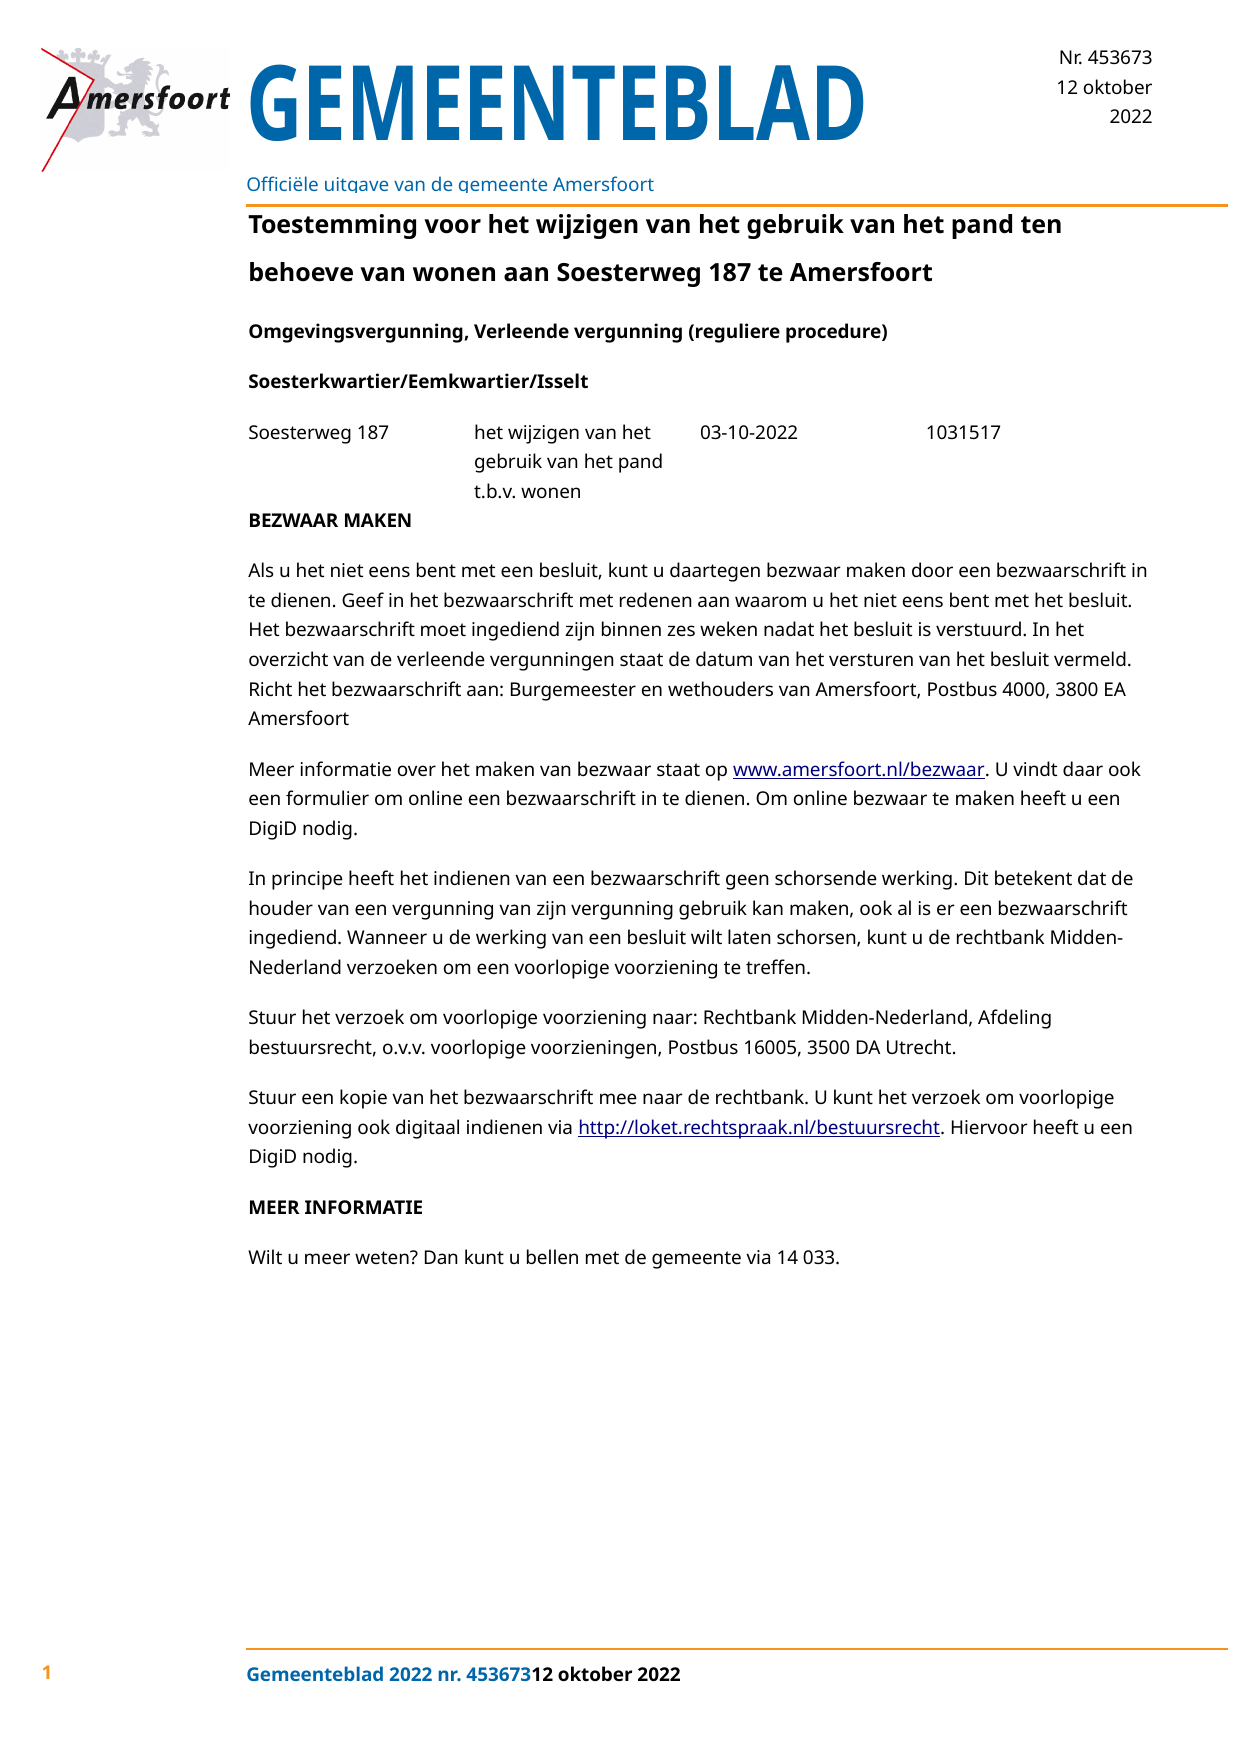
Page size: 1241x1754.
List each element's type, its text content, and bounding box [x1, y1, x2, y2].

text Omgevingsvergunning, Verleende vergunning (reguliere procedure) [248, 318, 1152, 344]
text MEER INFORMATIE [248, 1194, 1152, 1220]
text Toestemming voor het wijzigen van het gebruik van het pand ten behoeve van wonen aan Soesterweg 187 te Amersfoort [248, 207, 1152, 288]
table_header Soesterweg 187 [248, 419, 474, 504]
text Stuur het verzoek om voorlopige voorziening naar: Rechtbank Midden-Nederland, Afdeling bestuursrecht, o.v.v. voorlopige voorzieningen, Postbus 16005, 3500 DA Utrecht. [248, 1004, 1152, 1060]
text Stuur een kopie van het bezwaarschrift mee naar de rechtbank. U kunt het verzoek om voorlopige voorziening ook digitaal indienen via http://loket.rechtspraak.nl/bestuursrecht. Hiervoor heeft u een DigiD nodig. [248, 1084, 1152, 1169]
table_header 03-10-2022 [700, 419, 926, 504]
text Als u het niet eens bent met een besluit, kunt u daartegen bezwaar maken door een bezwaarschrift in te dienen. Geef in het bezwaarschrift met redenen aan waarom u het niet eens bent met het besluit. Het bezwaarschrift moet ingediend zijn binnen zes weken nadat het besluit is verstuurd. In het overzicht van de verleende vergunningen staat de datum van het versturen van het besluit vermeld. Richt het bezwaarschrift aan: Burgemeester en wethouders van Amersfoort, Postbus 4000, 3800 EA Amersfoort [248, 557, 1152, 731]
table_header het wijzigen van het gebruik van het pand t.b.v. wonen [474, 419, 700, 504]
picture [41, 47, 231, 172]
text In principe heeft het indienen van een bezwaarschrift geen schorsende werking. Dit betekent dat de houder van een vergunning van zijn vergunning gebruik kan maken, ook al is er een bezwaarschrift ingediend. Wanneer u de werking van een besluit wilt laten schorsen, kunt u de rechtbank Midden-Nederland verzoeken om een voorlopige voorziening te treffen. [248, 865, 1152, 980]
table_header 1031517 [926, 419, 1152, 504]
text Soesterkwartier/Eemkwartier/Isselt [248, 368, 1152, 394]
text BEZWAAR MAKEN [248, 507, 1152, 533]
text Wilt u meer weten? Dan kunt u bellen met de gemeente via 14 033. [248, 1244, 1152, 1270]
text Meer informatie over het maken van bezwaar staat op www.amersfoort.nl/bezwaar. U vindt daar ook een formulier om online een bezwaarschrift in te dienen. Om online bezwaar te maken heeft u een DigiD nodig. [248, 756, 1152, 841]
